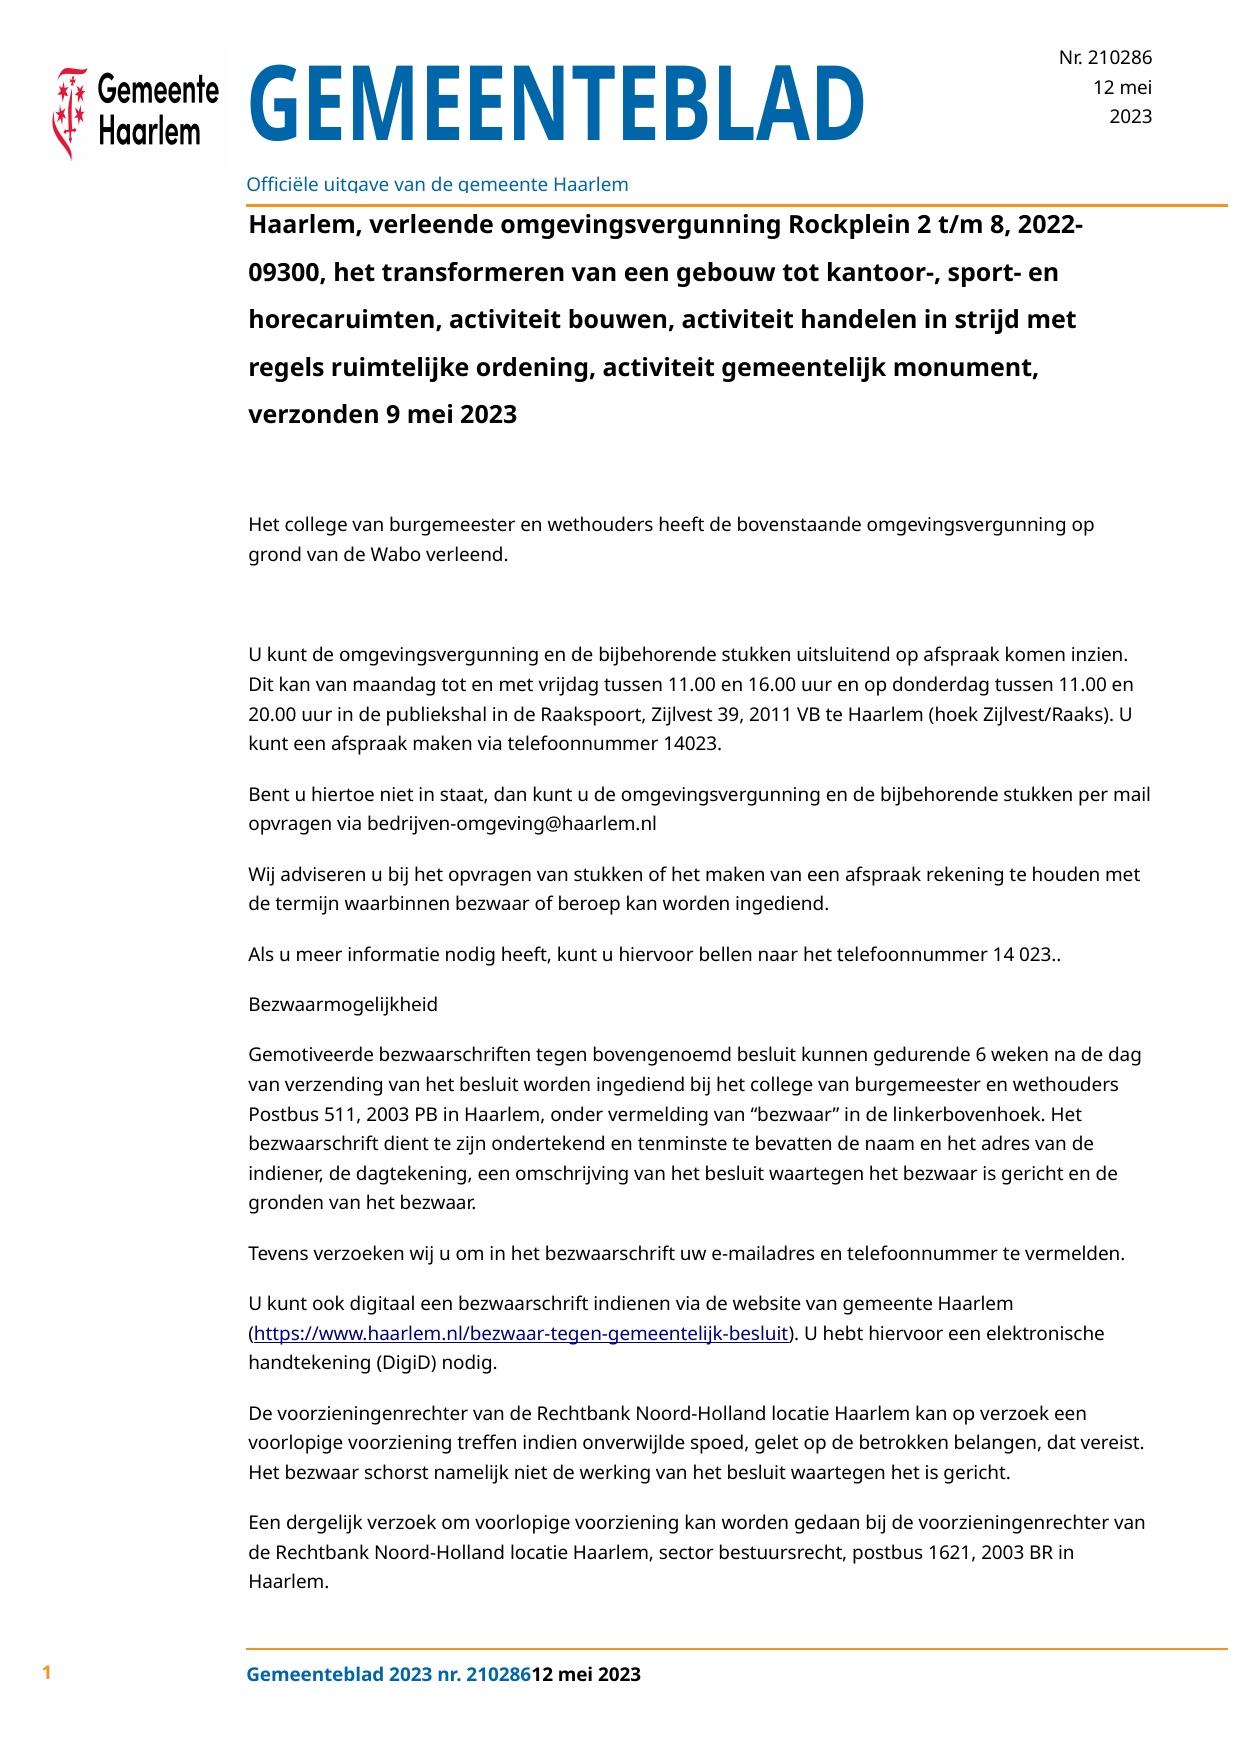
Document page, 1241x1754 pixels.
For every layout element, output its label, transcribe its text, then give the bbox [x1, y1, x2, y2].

text De voorzieningenrechter van de Rechtbank Noord-Holland locatie Haarlem kan op verzoek een voorlopige voorziening treffen indien onverwijlde spoed, gelet op de betrokken belangen, dat vereist. Het bezwaar schorst namelijk niet de werking van het besluit waartegen het is gericht. [248, 1400, 1152, 1485]
text U kunt de omgevingsvergunning en de bijbehorende stukken uitsluitend op afspraak komen inzien. Dit kan van maandag tot en met vrijdag tussen 11.00 en 16.00 uur en op donderdag tussen 11.00 en 20.00 uur in de publiekshal in de Raakspoort, Zijlvest 39, 2011 VB te Haarlem (hoek Zijlvest/Raaks). U kunt een afspraak maken via telefoonnummer 14023. [248, 642, 1152, 756]
text Bent u hiertoe niet in staat, dan kunt u de omgevingsvergunning en de bijbehorende stukken per mail opvragen via bedrijven-omgeving@haarlem.nl [248, 781, 1152, 836]
text Wij adviseren u bij het opvragen van stukken of het maken van een afspraak rekening te houden met de termijn waarbinnen bezwaar of beroep kan worden ingediend. [248, 861, 1152, 916]
text Bezwaarmogelijkheid [248, 991, 1152, 1017]
text Een dergelijk verzoek om voorlopige voorziening kan worden gedaan bij de voorzieningenrechter van de Rechtbank Noord-Holland locatie Haarlem, sector bestuursrecht, postbus 1621, 2003 BR in Haarlem. [248, 1509, 1152, 1594]
text U kunt ook digitaal een bezwaarschrift indienen via de website van gemeente Haarlem (https://www.haarlem.nl/bezwaar-tegen-gemeentelijk-besluit). U hebt hiervoor een elektronische handtekening (DigiD) nodig. [248, 1290, 1152, 1375]
text Het college van burgemeester en wethouders heeft de bovenstaande omgevingsvergunning op grond van de Wabo verleend. [248, 511, 1152, 566]
text Als u meer informatie nodig heeft, kunt u hiervoor bellen naar het telefoonnummer 14 023.. [248, 941, 1152, 966]
text Haarlem, verleende omgevingsvergunning Rockplein 2 t/m 8, 2022-09300, het transformeren van een gebouw tot kantoor-, sport- en horecaruimten, activiteit bouwen, activiteit handelen in strijd met regels ruimtelijke ordening, activiteit gemeentelijk monument, verzonden 9 mei 2023 [248, 207, 1152, 431]
text Tevens verzoeken wij u om in het bezwaarschrift uw e-mailadres en telefoonnummer te vermelden. [248, 1240, 1152, 1266]
picture [41, 47, 231, 172]
text Gemotiveerde bezwaarschriften tegen bovengenoemd besluit kunnen gedurende 6 weken na de dag van verzending van het besluit worden ingediend bij het college van burgemeester en wethouders Postbus 511, 2003 PB in Haarlem, onder vermelding van “bezwaar” in de linkerbovenhoek. Het bezwaarschrift dient te zijn ondertekend en tenminste te bevatten de naam en het adres van de indiener, de dagtekening, een omschrijving van het besluit waartegen het bezwaar is gericht en de gronden van het bezwaar. [248, 1042, 1152, 1215]
